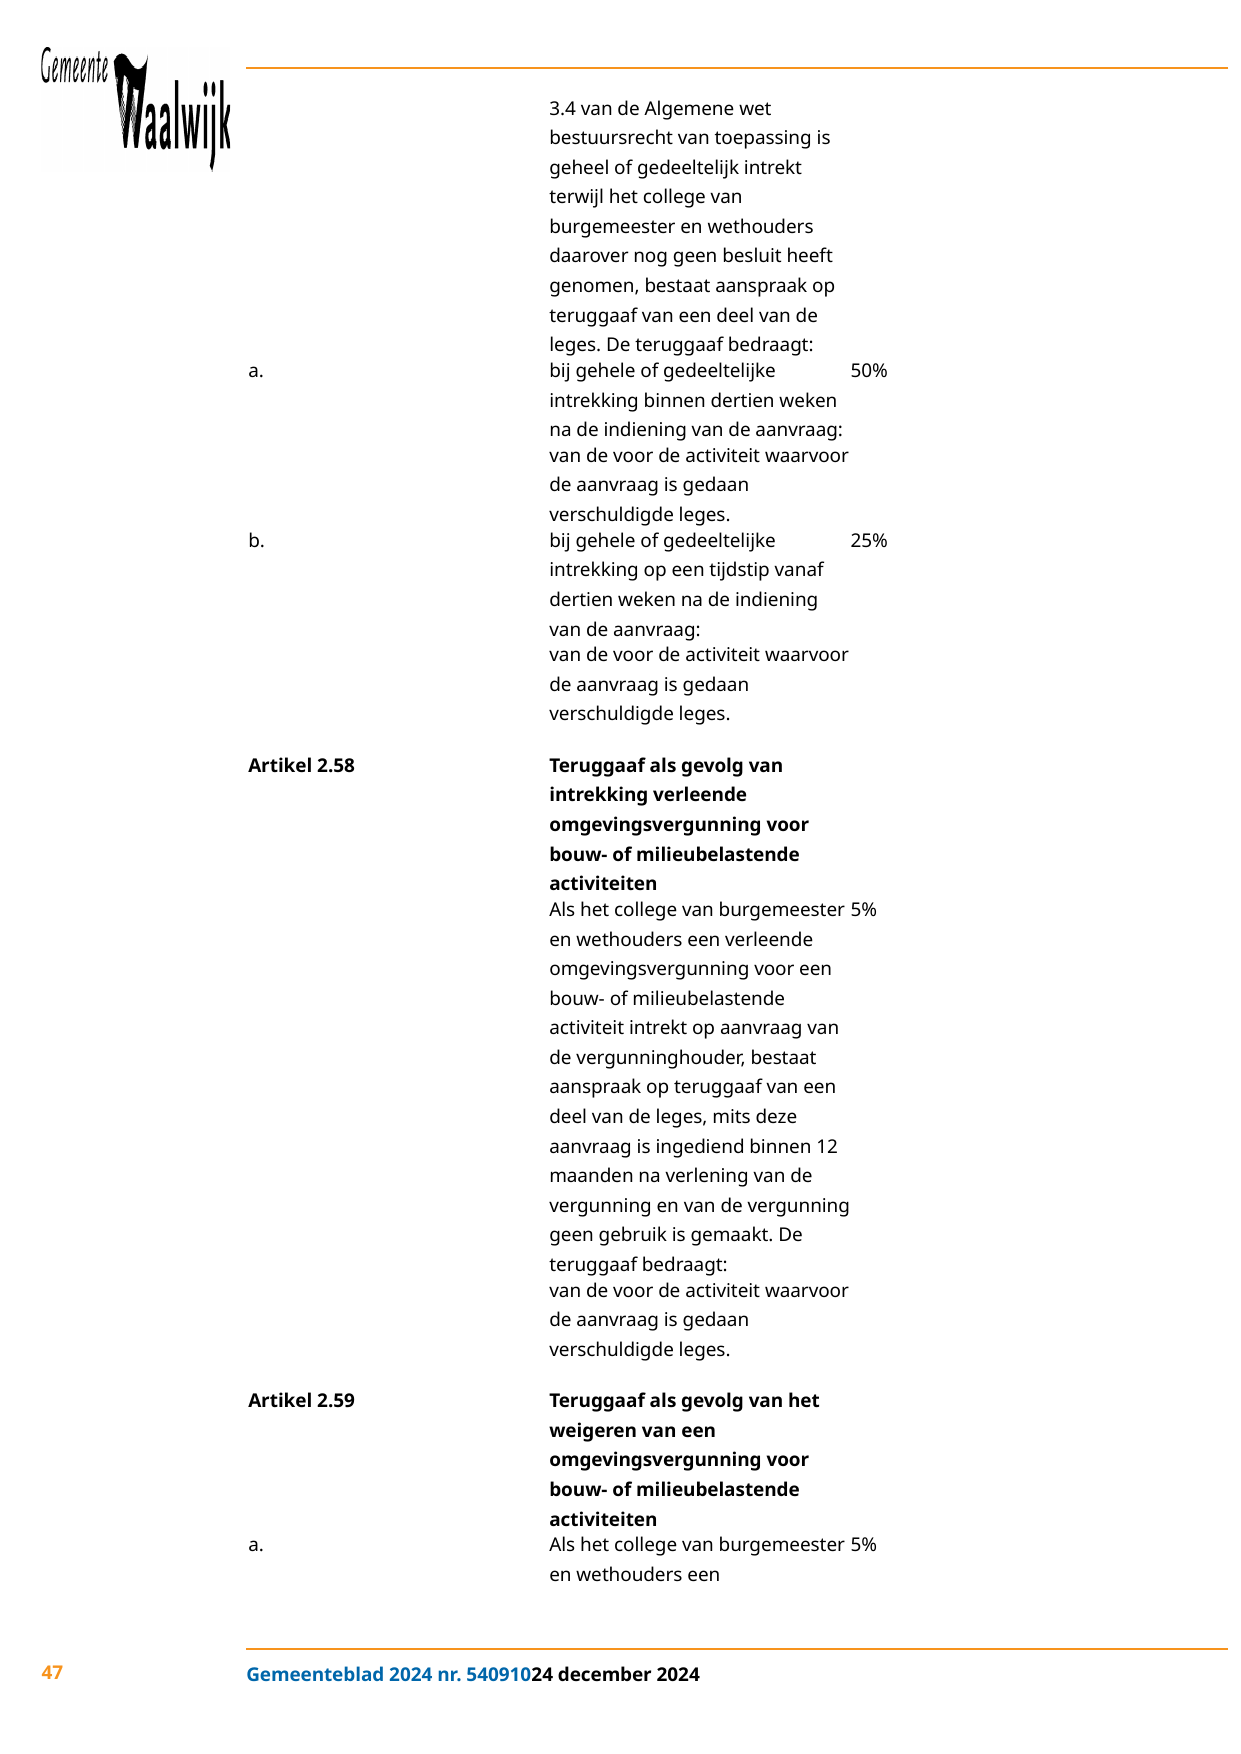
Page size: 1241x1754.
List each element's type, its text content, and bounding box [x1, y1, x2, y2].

table_cell van de voor de activiteit waarvoor de aanvraag is gedaan verschuldigde leges. [549, 641, 850, 726]
table_cell Als het college van burgemeester en wethouders een verleende omgevingsvergunning voor een bouw- of milieubelastende activiteit intrekt op aanvraag van de vergunninghouder, bestaat aanspraak op teruggaaf van een deel van de leges, mits deze aanvraag is ingediend binnen 12 maanden na verlening van de vergunning en van de vergunning geen gebruik is gemaakt. De teruggaaf bedraagt: [549, 896, 850, 1277]
table_cell [248, 896, 549, 1277]
table_cell [248, 726, 549, 752]
table_cell [850, 752, 1152, 896]
table_cell [248, 1362, 549, 1387]
table_cell [850, 95, 1152, 357]
table_cell Artikel 2.59 [248, 1388, 549, 1532]
table_cell [549, 726, 850, 752]
table_cell b. [248, 527, 549, 641]
table_cell [549, 1362, 850, 1387]
table_cell bij gehele of gedeeltelijke intrekking op een tijdstip vanaf dertien weken na de indiening van de aanvraag: [549, 527, 850, 641]
picture [41, 47, 231, 172]
table_cell 50% [850, 357, 1152, 442]
table_cell 5% [850, 896, 1152, 1277]
table_cell van de voor de activiteit waarvoor de aanvraag is gedaan verschuldigde leges. [549, 442, 850, 527]
table_cell [850, 641, 1152, 726]
table_cell a. [248, 1532, 549, 1587]
table_cell 25% [850, 527, 1152, 641]
table_cell [850, 726, 1152, 752]
table_cell [850, 1277, 1152, 1362]
table_cell Artikel 2.58 [248, 752, 549, 896]
table_cell [248, 1277, 549, 1362]
table_cell 3.4 van de Algemene wet bestuursrecht van toepassing is geheel of gedeeltelijk intrekt terwijl het college van burgemeester en wethouders daarover nog geen besluit heeft genomen, bestaat aanspraak op teruggaaf van een deel van de leges. De teruggaaf bedraagt: [549, 95, 850, 357]
table_cell [248, 641, 549, 726]
table_cell Als het college van burgemeester en wethouders een [549, 1532, 850, 1587]
table_cell [850, 442, 1152, 527]
table_cell [248, 442, 549, 527]
table_cell bij gehele of gedeeltelijke intrekking binnen dertien weken na de indiening van de aanvraag: [549, 357, 850, 442]
table_cell 5% [850, 1532, 1152, 1587]
table_cell [248, 95, 549, 357]
table_cell a. [248, 357, 549, 442]
table_cell [850, 1388, 1152, 1532]
table_cell van de voor de activiteit waarvoor de aanvraag is gedaan verschuldigde leges. [549, 1277, 850, 1362]
table_cell Teruggaaf als gevolg van intrekking verleende omgevingsvergunning voor bouw- of milieubelastende activiteiten [549, 752, 850, 896]
table_cell [850, 1362, 1152, 1387]
table_cell Teruggaaf als gevolg van het weigeren van een omgevingsvergunning voor bouw- of milieubelastende activiteiten [549, 1388, 850, 1532]
